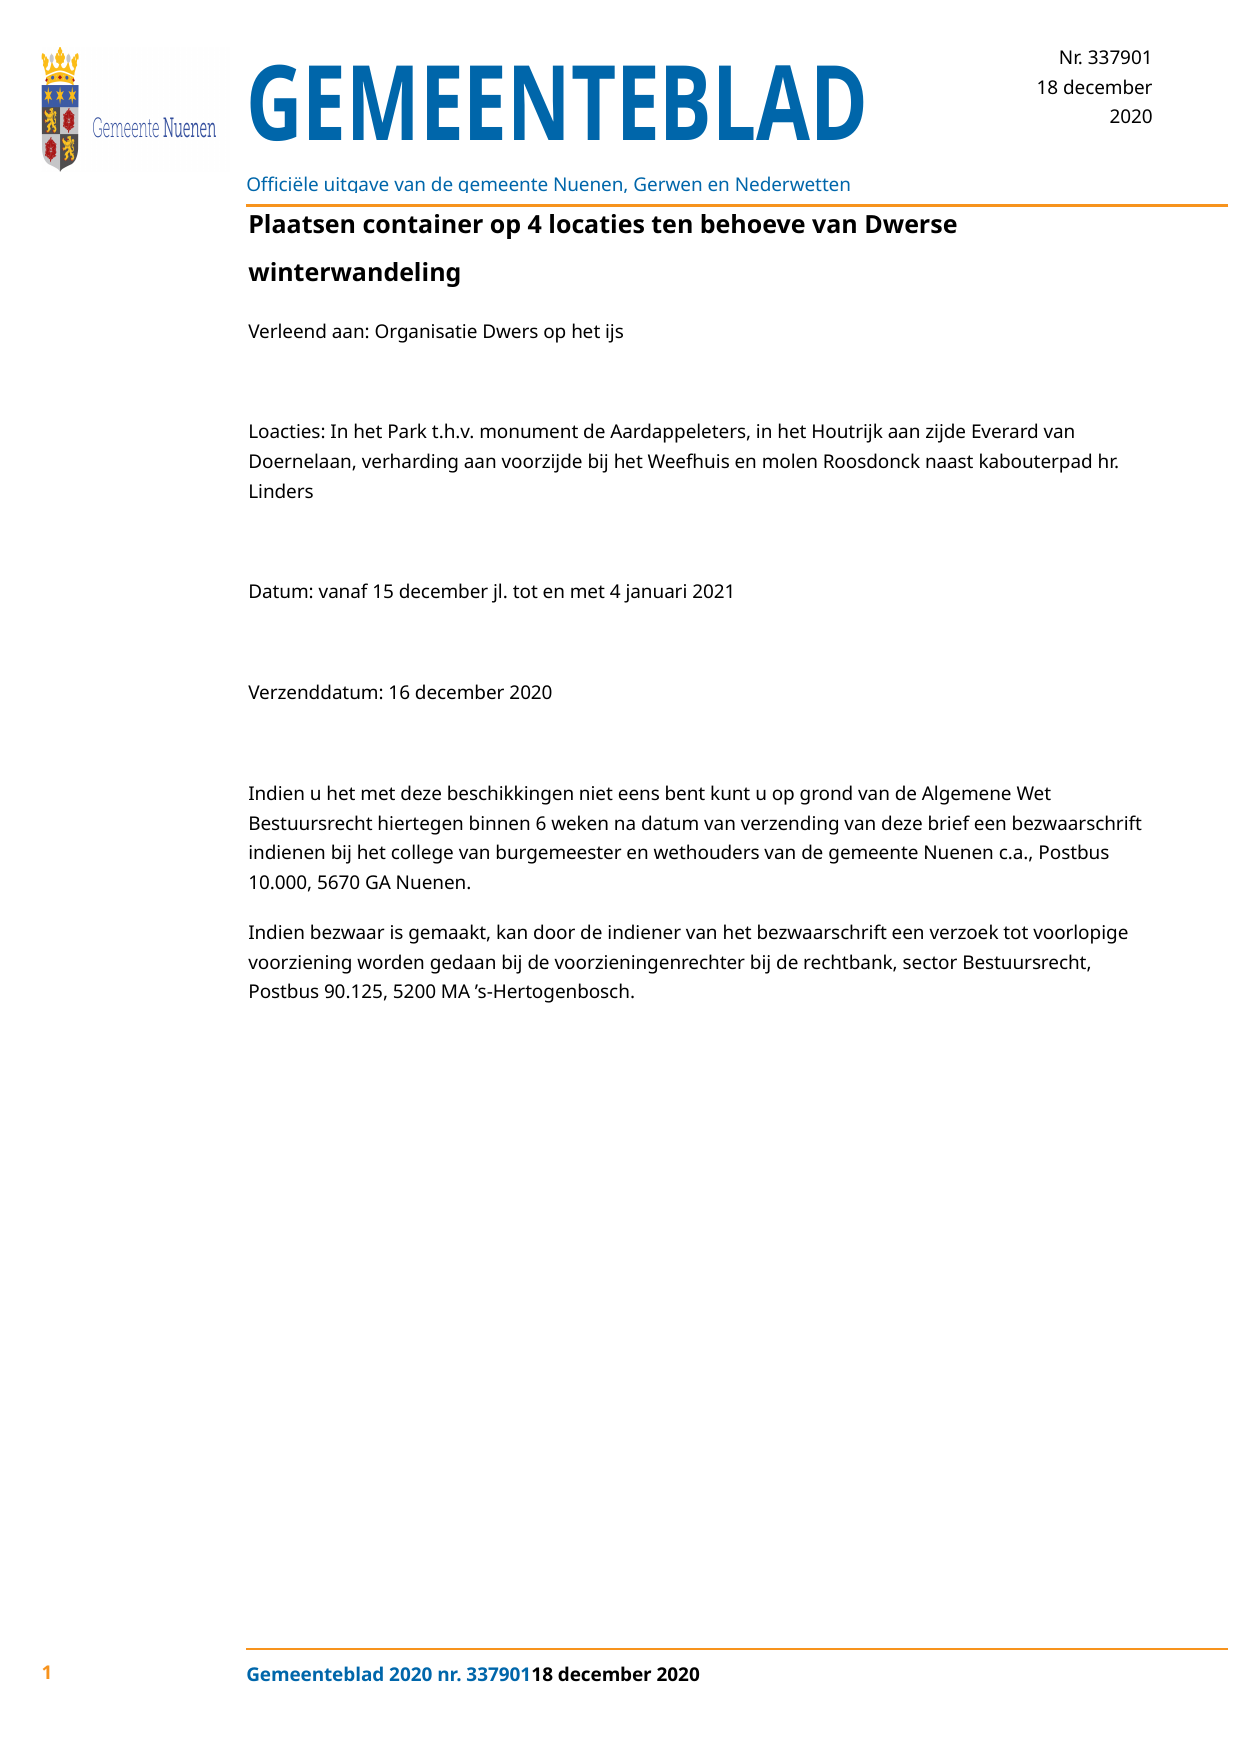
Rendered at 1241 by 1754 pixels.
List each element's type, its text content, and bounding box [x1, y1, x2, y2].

text Datum: vanaf 15 december jl. tot en met 4 januari 2021 [248, 579, 1152, 604]
picture [41, 47, 231, 172]
text Indien u het met deze beschikkingen niet eens bent kunt u op grond van de Algemene Wet Bestuursrecht hiertegen binnen 6 weken na datum van verzending van deze brief een bezwaarschrift indienen bij het college van burgemeester en wethouders van de gemeente Nuenen c.a., Postbus 10.000, 5670 GA Nuenen. [248, 780, 1152, 895]
text Plaatsen container op 4 locaties ten behoeve van Dwerse winterwandeling [248, 207, 1152, 288]
text Loacties: In het Park t.h.v. monument de Aardappeleters, in het Houtrijk aan zijde Everard van Doernelaan, verharding aan voorzijde bij het Weefhuis en molen Roosdonck naast kabouterpad hr. Linders [248, 419, 1152, 504]
text Verzenddatum: 16 december 2020 [248, 679, 1152, 705]
text Indien bezwaar is gemaakt, kan door de indiener van het bezwaarschrift een verzoek tot voorlopige voorziening worden gedaan bij de voorzieningenrechter bij de rechtbank, sector Bestuursrecht, Postbus 90.125, 5200 MA ’s-Hertogenbosch. [248, 919, 1152, 1004]
text Verleend aan: Organisatie Dwers op het ijs [248, 318, 1152, 344]
